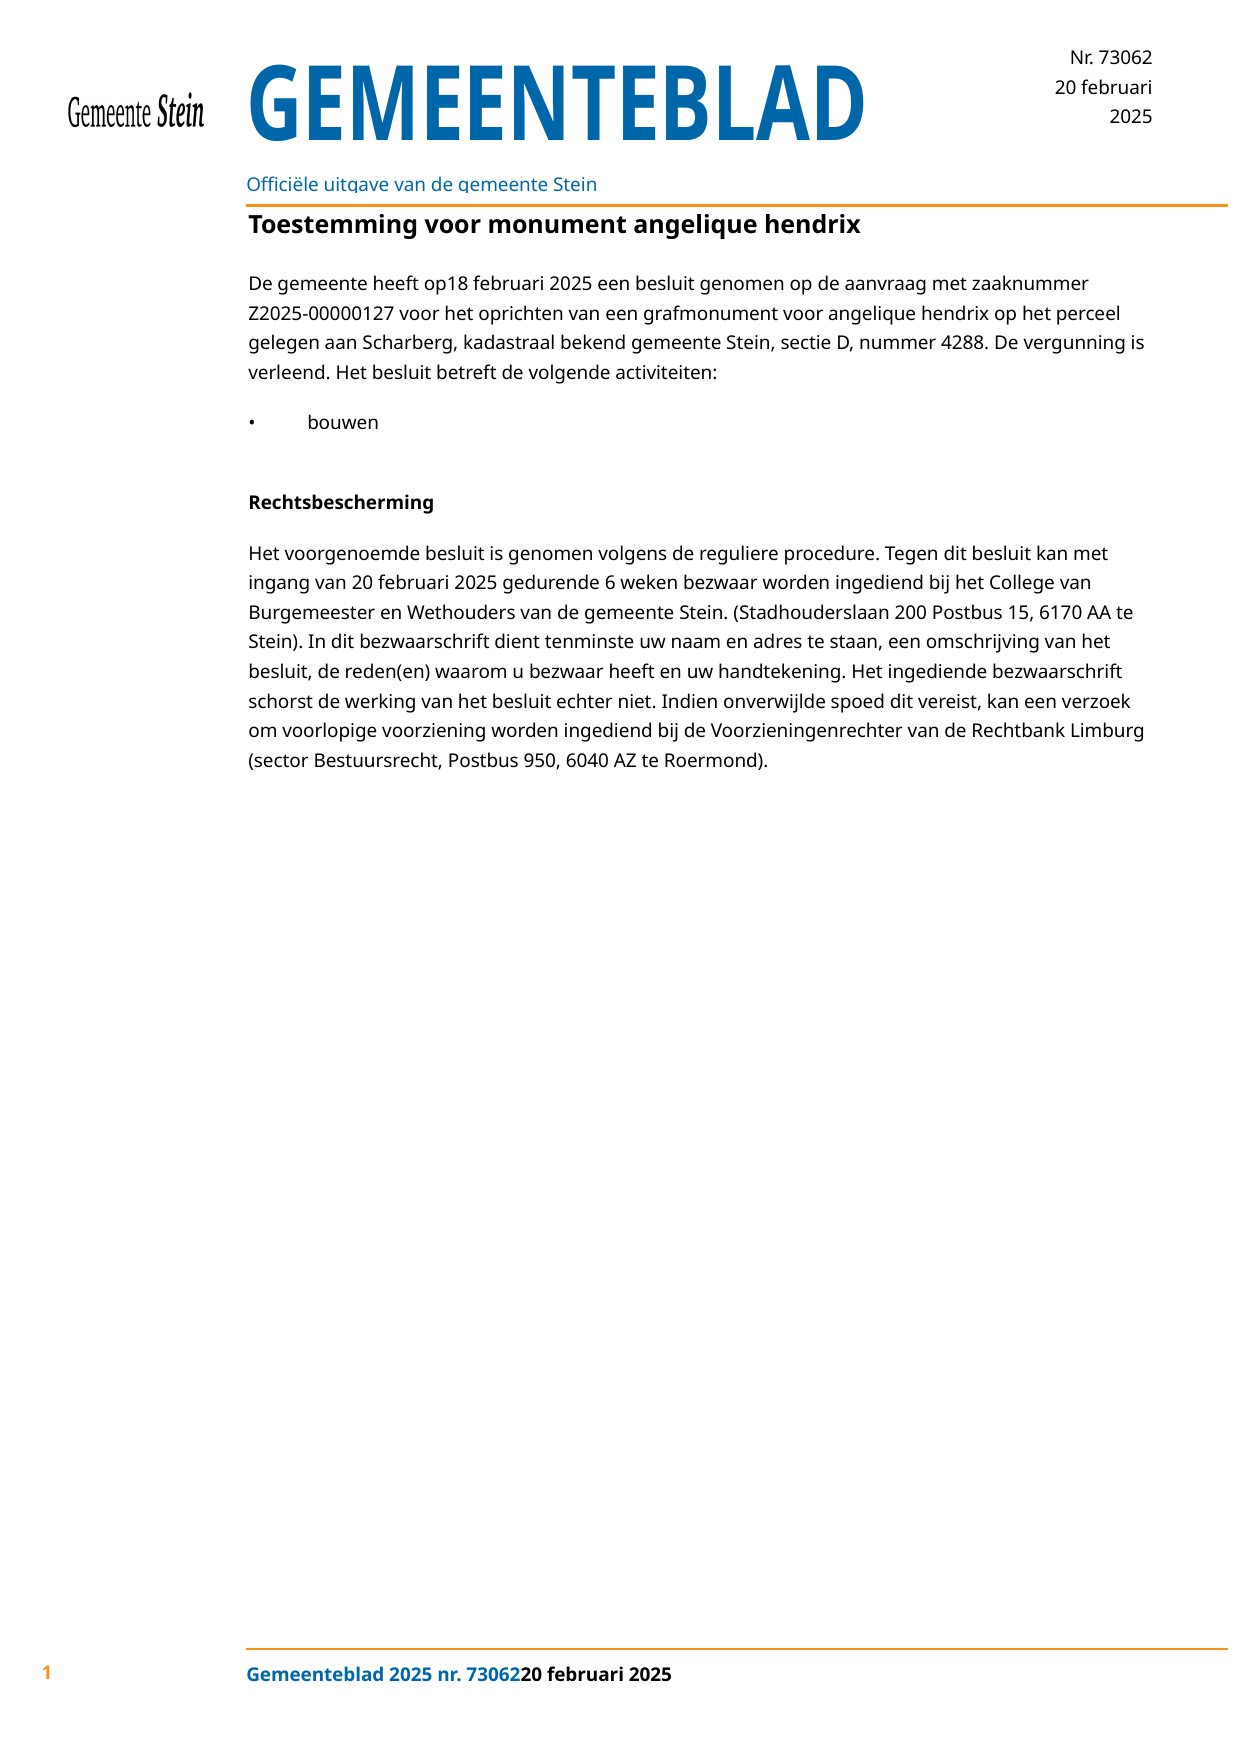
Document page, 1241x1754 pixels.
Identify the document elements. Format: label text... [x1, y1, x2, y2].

text Toestemming voor monument angelique hendrix [248, 207, 1152, 241]
list bouwen [248, 409, 1152, 435]
text De gemeente heeft op18 februari 2025 een besluit genomen op de aanvraag met zaaknummer Z2025-00000127 voor het oprichten van een grafmonument voor angelique hendrix op het perceel gelegen aan Scharberg, kadastraal bekend gemeente Stein, sectie D, nummer 4288. De vergunning is verleend. Het besluit betreft de volgende activiteiten: [248, 270, 1152, 385]
picture [41, 47, 231, 172]
text Het voorgenoemde besluit is genomen volgens de reguliere procedure. Tegen dit besluit kan met ingang van 20 februari 2025 gedurende 6 weken bezwaar worden ingediend bij het College van Burgemeester en Wethouders van de gemeente Stein. (Stadhouderslaan 200 Postbus 15, 6170 AA te Stein). In dit bezwaarschrift dient tenminste uw naam en adres te staan, een omschrijving van het besluit, de reden(en) waarom u bezwaar heeft en uw handtekening. Het ingediende bezwaarschrift schorst de werking van het besluit echter niet. Indien onverwijlde spoed dit vereist, kan een verzoek om voorlopige voorziening worden ingediend bij de Voorzieningenrechter van de Rechtbank Limburg (sector Bestuursrecht, Postbus 950, 6040 AZ te Roermond). [248, 540, 1152, 773]
text Rechtsbescherming [248, 489, 1152, 515]
